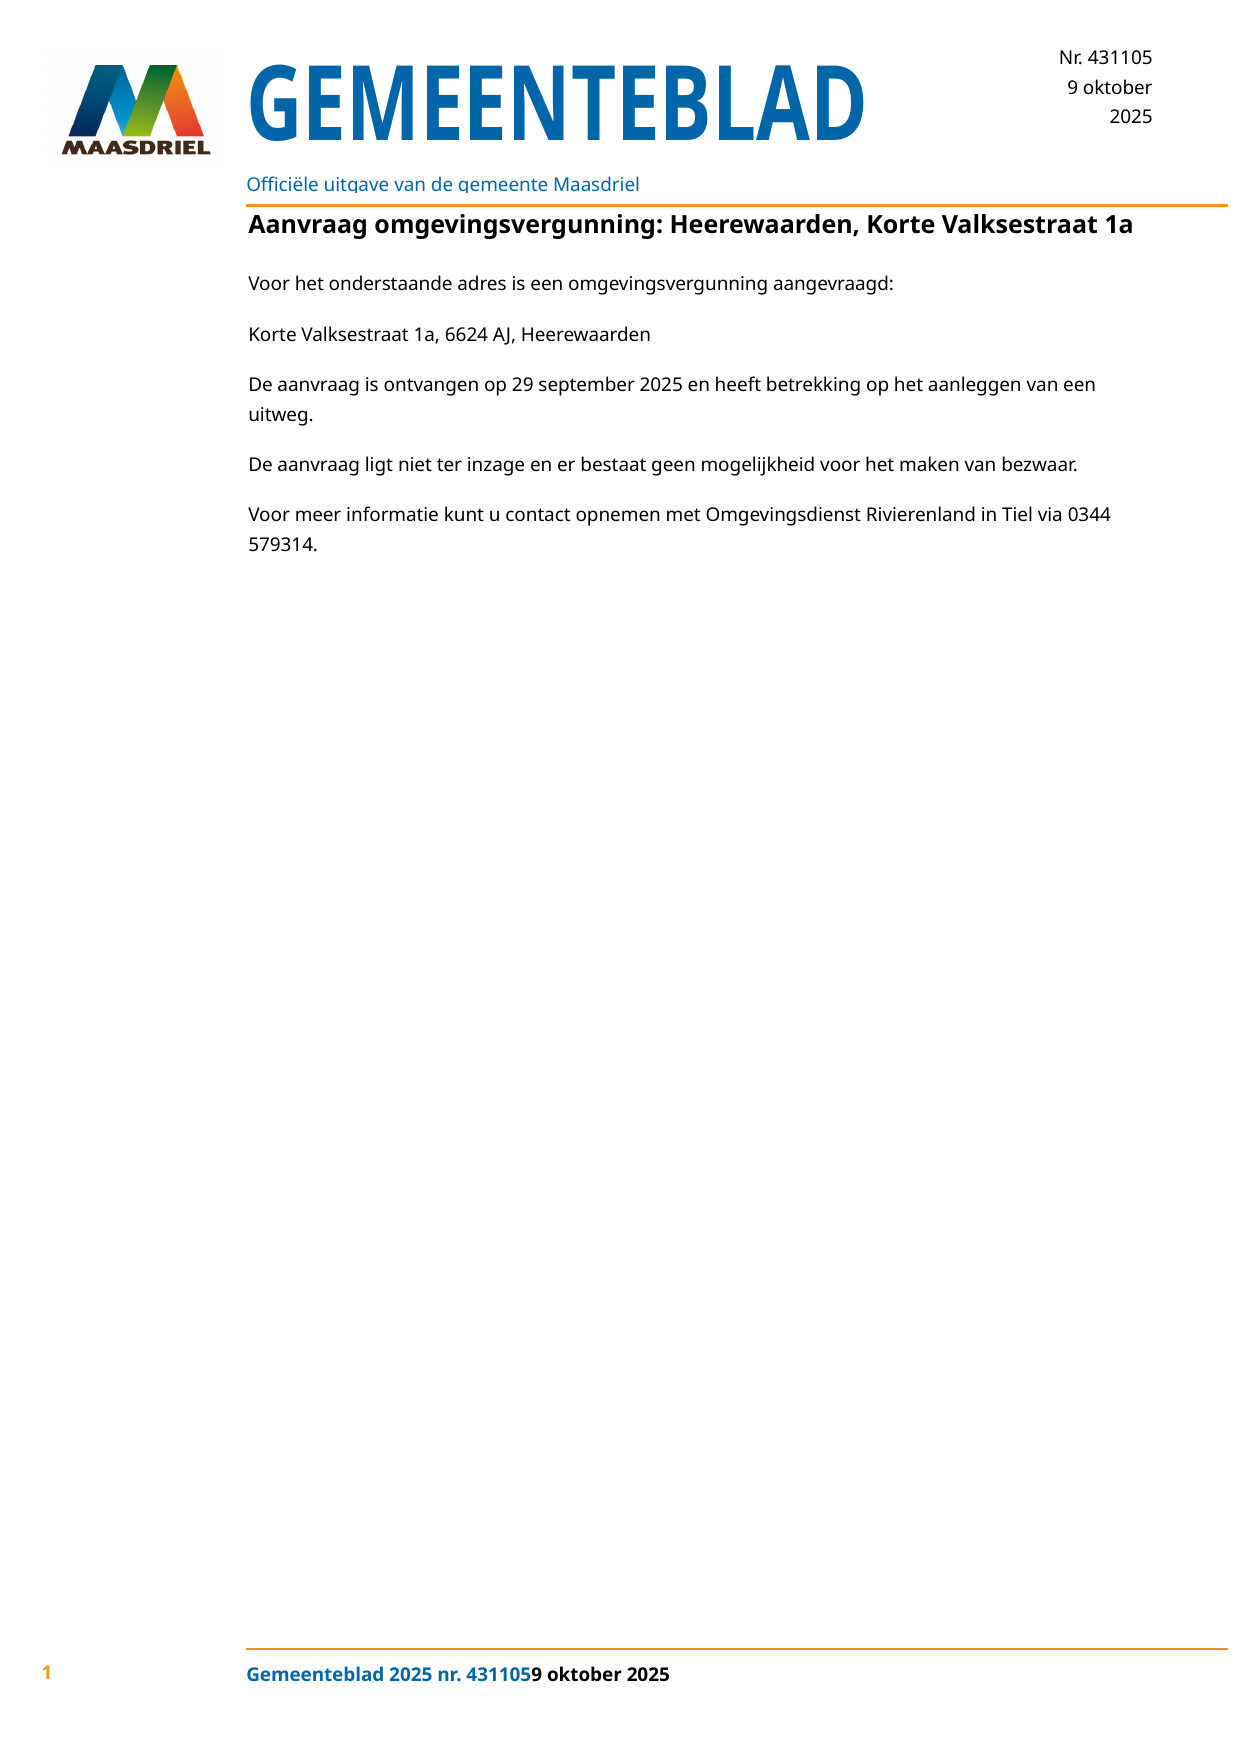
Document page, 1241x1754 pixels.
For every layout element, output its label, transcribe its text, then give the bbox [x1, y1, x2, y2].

text Voor het onderstaande adres is een omgevingsvergunning aangevraagd: [248, 270, 1152, 296]
text De aanvraag ligt niet ter inzage en er bestaat geen mogelijkheid voor het maken van bezwaar. [248, 451, 1152, 477]
picture [41, 47, 231, 172]
text Voor meer informatie kunt u contact opnemen met Omgevingsdienst Rivierenland in Tiel via 0344 579314. [248, 502, 1152, 557]
text Korte Valksestraat 1a, 6624 AJ, Heerewaarden [248, 321, 1152, 346]
text Aanvraag omgevingsvergunning: Heerewaarden, Korte Valksestraat 1a [248, 207, 1152, 241]
text De aanvraag is ontvangen op 29 september 2025 en heeft betrekking op het aanleggen van een uitweg. [248, 371, 1152, 426]
